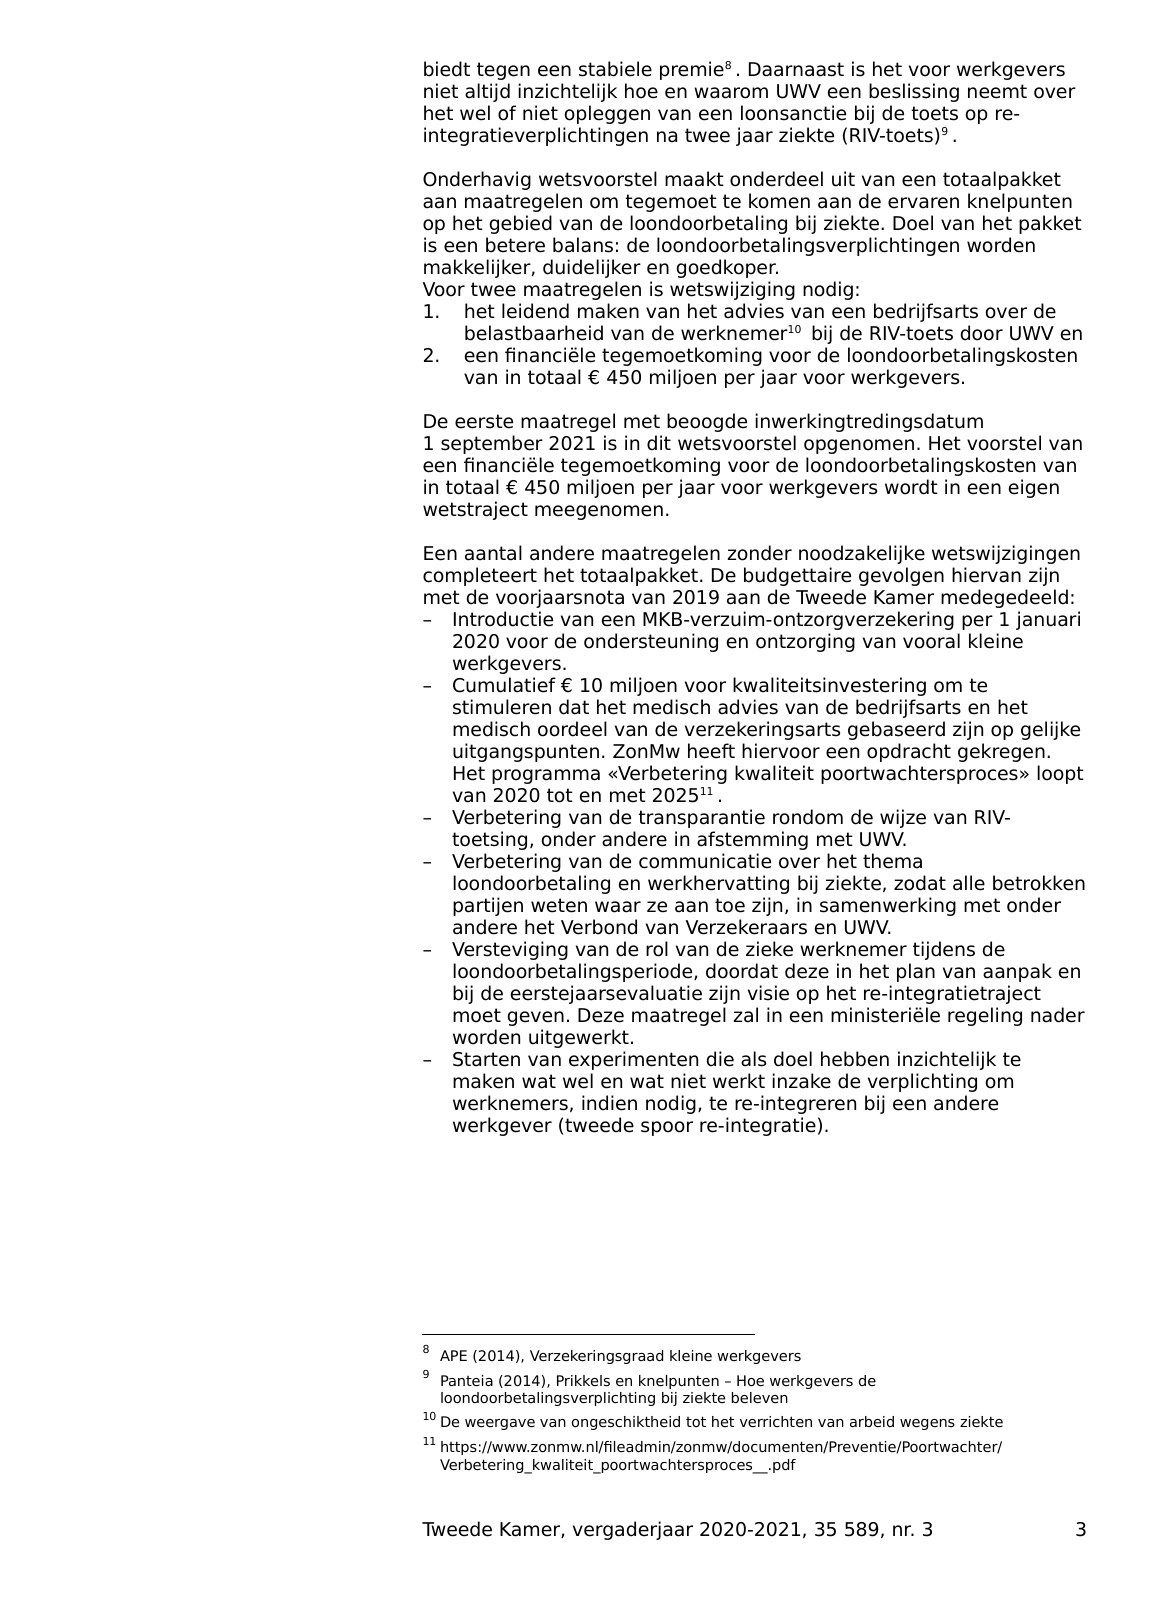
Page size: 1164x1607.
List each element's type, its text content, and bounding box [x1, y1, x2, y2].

text – Verbetering van de communicatie over het thema loondoorbetaling en werkhervatting bij ziekte, zodat alle betrokken partijen weten waar ze aan toe zijn, in samenwerking met onder andere het Verbond van Verzekeraars en UWV. [422, 851, 1087, 939]
text Panteia (2014), Prikkels en knelpunten – Hoe werkgevers de loondoorbetalingsverplichting bij ziekte beleven [422, 1368, 1087, 1407]
text De weergave van ongeschiktheid tot het verrichten van arbeid wegens ziekte [422, 1410, 1087, 1432]
text biedt tegen een stabiele premie. Daarnaast is het voor werkgevers niet altijd inzichtelijk hoe en waarom UWV een beslissing neemt over het wel of niet opleggen van een loonsanctie bij de toets op re-integratieverplichtingen na twee jaar ziekte (RIV-toets). [422, 59, 1087, 147]
text – Cumulatief € 10 miljoen voor kwaliteitsinvestering om te stimuleren dat het medisch advies van de bedrijfsarts en het medisch oordeel van de verzekeringsarts gebaseerd zijn op gelijke uitgangspunten. ZonMw heeft hiervoor een opdracht gekregen. Het programma «Verbetering kwaliteit poortwachtersproces» loopt van 2020 tot en met 2025. [422, 675, 1087, 807]
text De eerste maatregel met beoogde inwerkingtredingsdatum 1 september 2021 is in dit wetsvoorstel opgenomen. Het voorstel van een financiële tegemoetkoming voor de loondoorbetalingskosten van in totaal € 450 miljoen per jaar voor werkgevers wordt in een eigen wetstraject meegenomen. [422, 411, 1087, 521]
text Een aantal andere maatregelen zonder noodzakelijke wetswijzigingen completeert het totaalpakket. De budgettaire gevolgen hiervan zijn met de voorjaarsnota van 2019 aan de Tweede Kamer medegedeeld: [422, 543, 1087, 609]
text Voor twee maatregelen is wetswijziging nodig: [422, 279, 1087, 301]
text – Verbetering van de transparantie rondom de wijze van RIV-toetsing, onder andere in afstemming met UWV. [422, 807, 1087, 851]
text APE (2014), Verzekeringsgraad kleine werkgevers [422, 1343, 1087, 1366]
text – Starten van experimenten die als doel hebben inzichtelijk te maken wat wel en wat niet werkt inzake de verplichting om werknemers, indien nodig, te re-integreren bij een andere werkgever (tweede spoor re-integratie). [422, 1049, 1087, 1137]
text – Introductie van een MKB-verzuim-ontzorgverzekering per 1 januari 2020 voor de ondersteuning en ontzorging van vooral kleine werkgevers. [422, 609, 1087, 675]
text – Versteviging van de rol van de zieke werknemer tijdens de loondoorbetalingsperiode, doordat deze in het plan van aanpak en bij de eerstejaarsevaluatie zijn visie op het re-integratietraject moet geven. Deze maatregel zal in een ministeriële regeling nader worden uitgewerkt. [422, 939, 1087, 1049]
text 2. een financiële tegemoetkoming voor de loondoorbetalingskosten van in totaal € 450 miljoen per jaar voor werkgevers. [422, 345, 1087, 389]
text 1. het leidend maken van het advies van een bedrijfsarts over de belastbaarheid van de werknemer bij de RIV-toets door UWV en [422, 301, 1087, 345]
text https://www.zonmw.nl/fileadmin/zonmw/documenten/Preventie/Poortwachter/Verbetering_kwaliteit_poortwachtersproces__.pdf [422, 1435, 1087, 1474]
text Onderhavig wetsvoorstel maakt onderdeel uit van een totaalpakket aan maatregelen om tegemoet te komen aan de ervaren knelpunten op het gebied van de loondoorbetaling bij ziekte. Doel van het pakket is een betere balans: de loondoorbetalingsverplichtingen worden makkelijker, duidelijker en goedkoper. [422, 169, 1087, 279]
